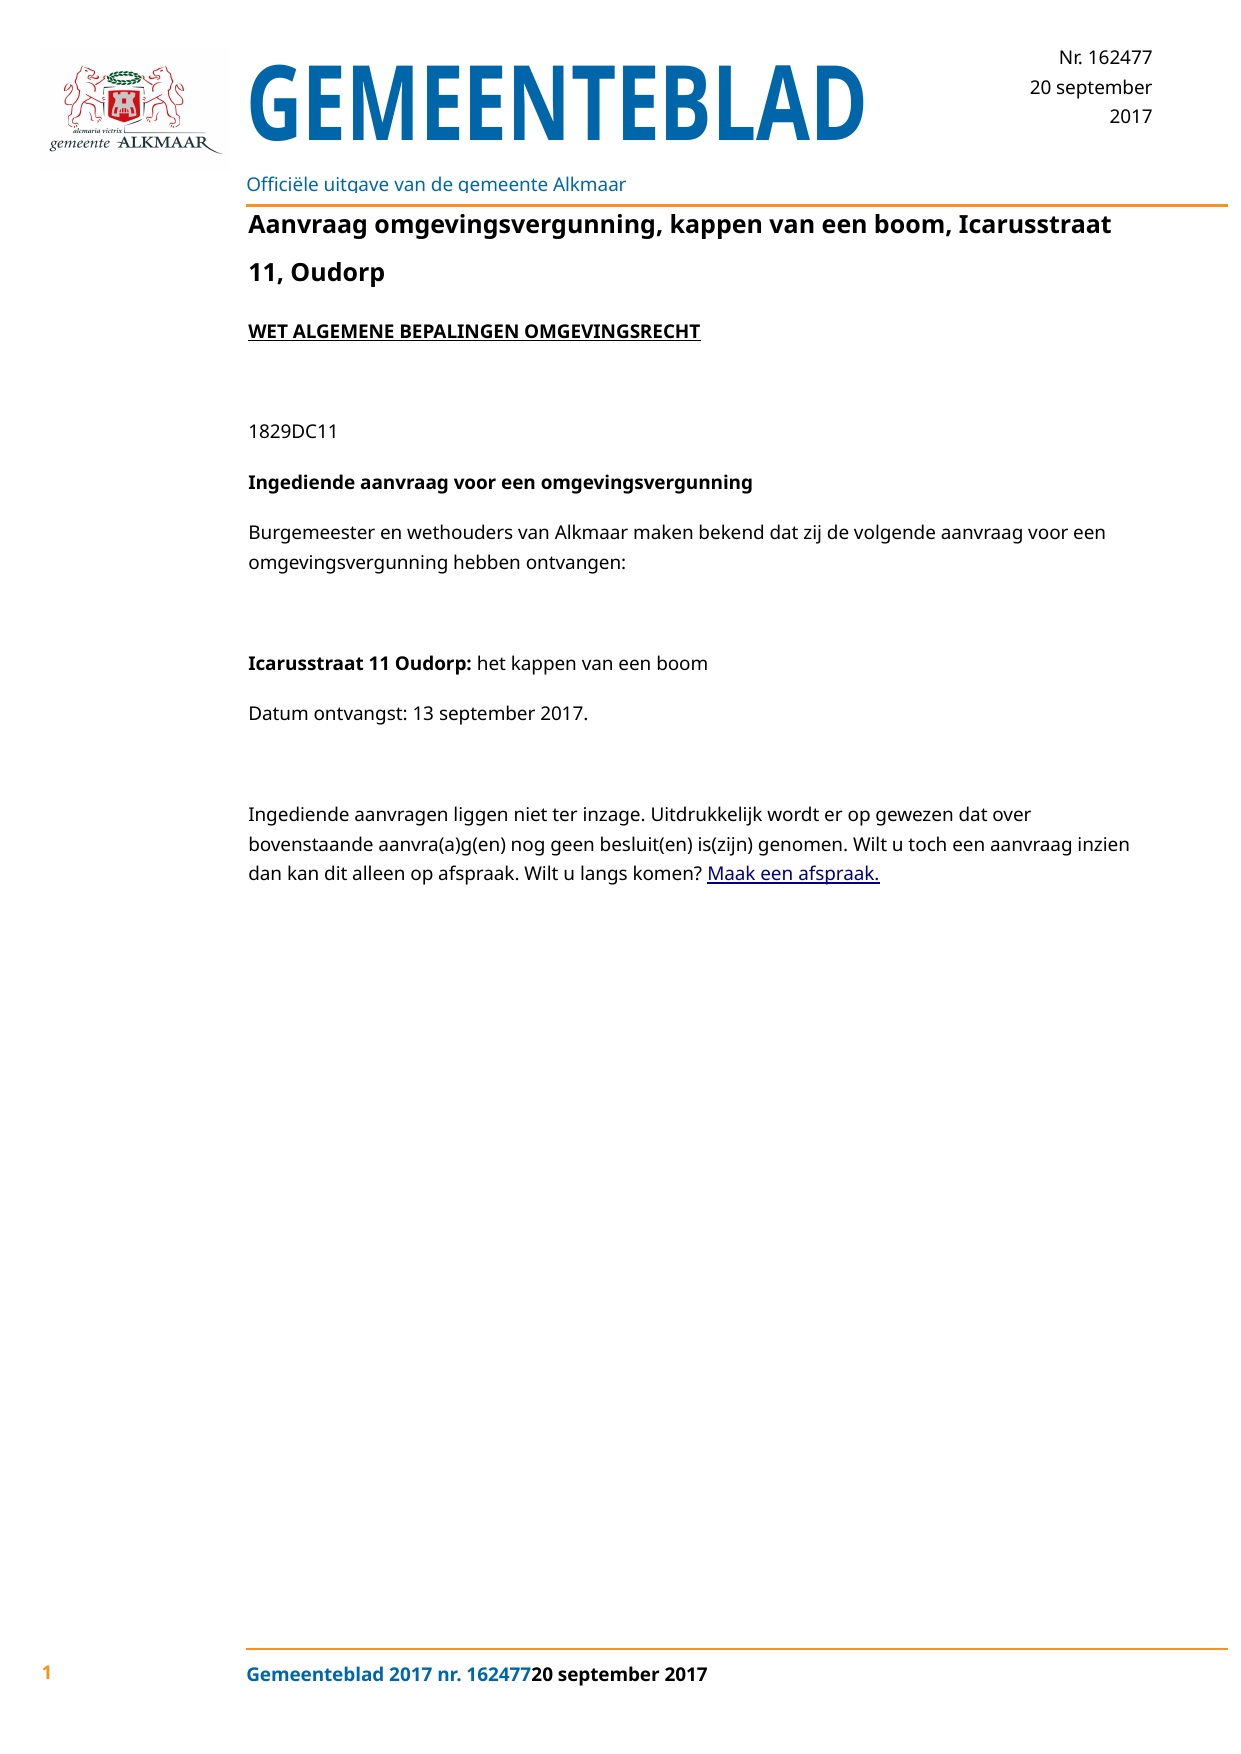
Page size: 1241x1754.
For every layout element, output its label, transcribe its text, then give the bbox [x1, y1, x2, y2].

text WET ALGEMENE BEPALINGEN OMGEVINGSRECHT [248, 318, 1152, 344]
text Ingediende aanvraag voor een omgevingsvergunning [248, 469, 1152, 495]
text Burgemeester en wethouders van Alkmaar maken bekend dat zij de volgende aanvraag voor een omgevingsvergunning hebben ontvangen: [248, 519, 1152, 575]
text Datum ontvangst: 13 september 2017. [248, 700, 1152, 726]
picture [41, 47, 231, 172]
text Ingediende aanvragen liggen niet ter inzage. Uitdrukkelijk wordt er op gewezen dat over bovenstaande aanvra(a)g(en) nog geen besluit(en) is(zijn) genomen. Wilt u toch een aanvraag inzien dan kan dit alleen op afspraak. Wilt u langs komen? Maak een afspraak. [248, 801, 1152, 886]
text 1829DC11 [248, 419, 1152, 444]
text Aanvraag omgevingsvergunning, kappen van een boom, Icarusstraat 11, Oudorp [248, 207, 1152, 288]
text Icarusstraat 11 Oudorp: het kappen van een boom [248, 650, 1152, 676]
